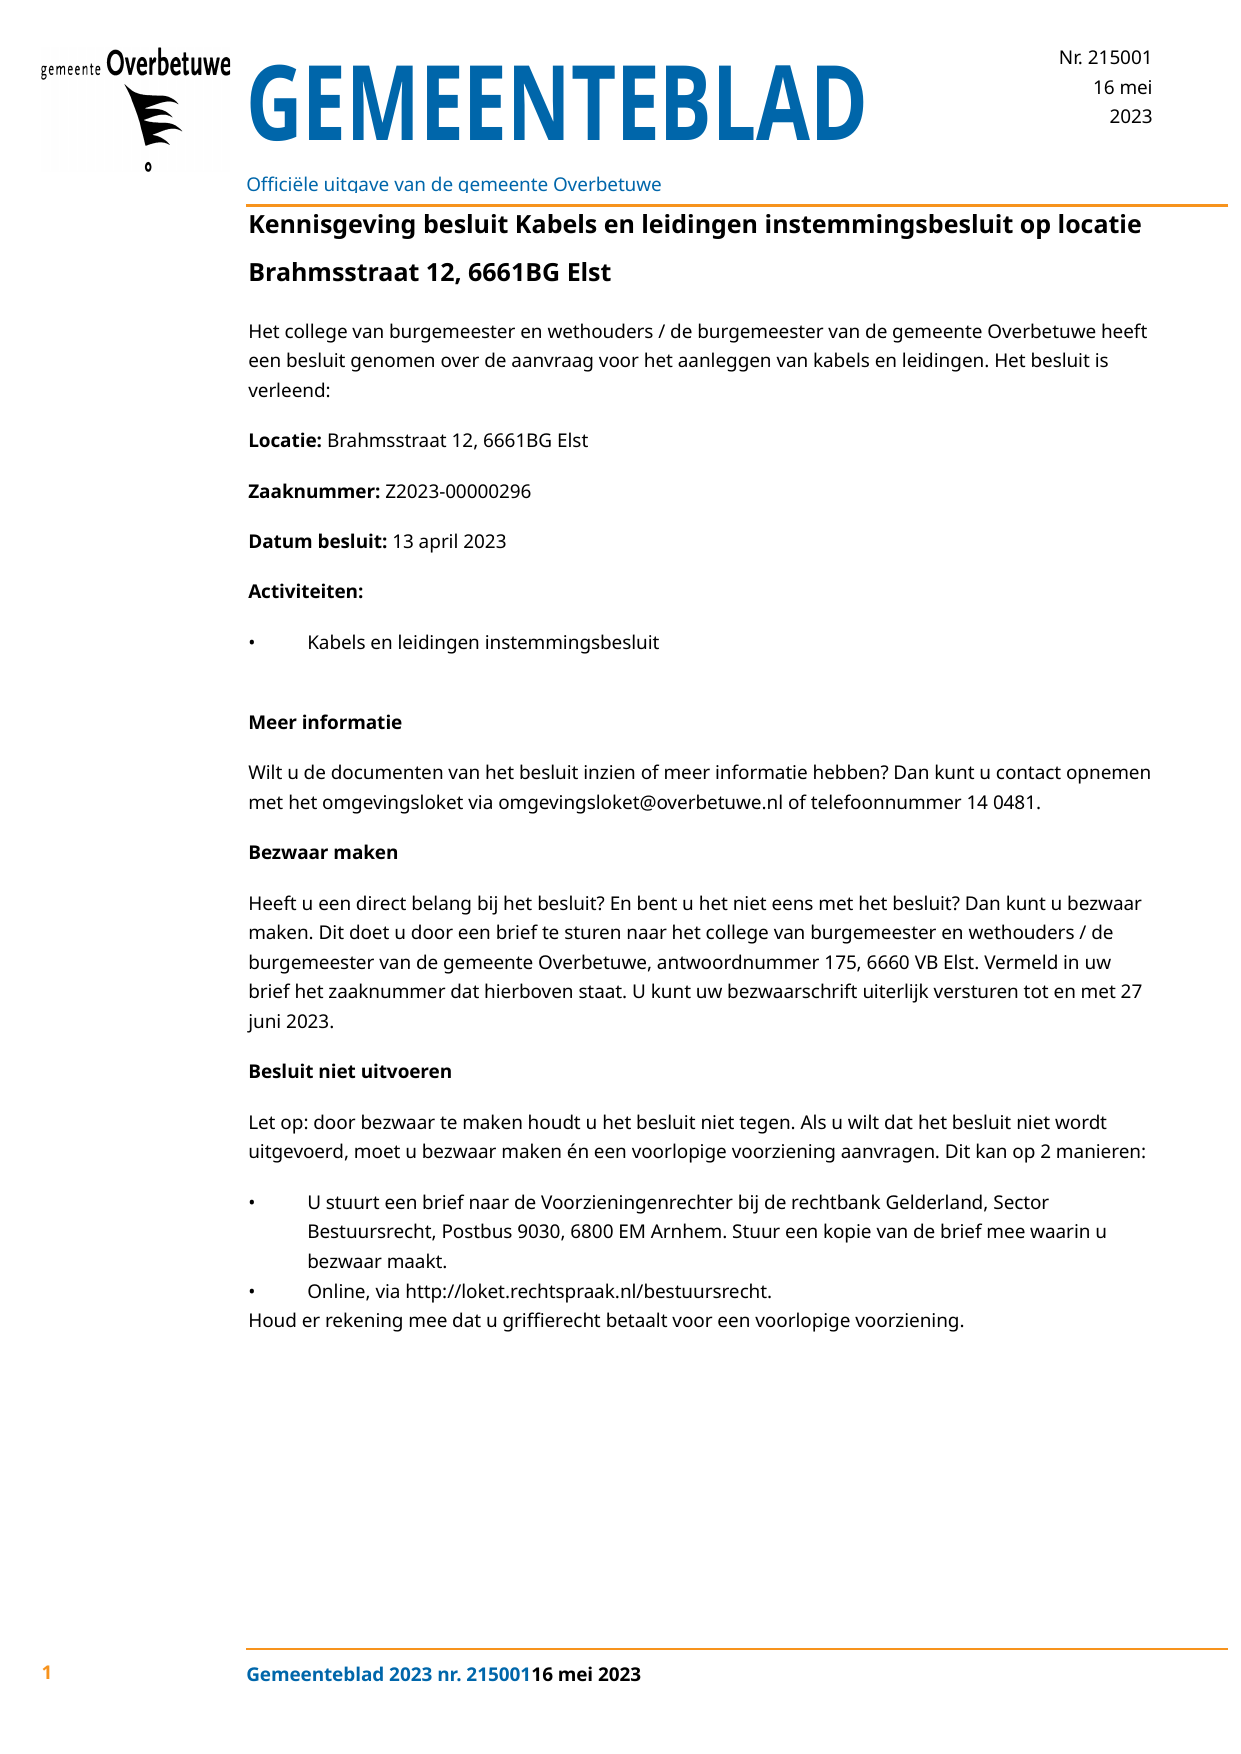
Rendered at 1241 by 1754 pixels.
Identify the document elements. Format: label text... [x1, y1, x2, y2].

text Activiteiten: [248, 579, 1152, 604]
list Online, via http://loket.rechtspraak.nl/bestuursrecht. [248, 1278, 1152, 1304]
picture [41, 47, 231, 172]
text Zaaknummer: Z2023-00000296 [248, 478, 1152, 504]
text Bezwaar maken [248, 839, 1152, 865]
text Meer informatie [248, 709, 1152, 735]
text Locatie: Brahmsstraat 12, 6661BG Elst [248, 427, 1152, 453]
text Wilt u de documenten van het besluit inzien of meer informatie hebben? Dan kunt u contact opnemen met het omgevingsloket via omgevingsloket@overbetuwe.nl of telefoonnummer 14 0481. [248, 759, 1152, 815]
text Besluit niet uitvoeren [248, 1059, 1152, 1084]
list Kabels en leidingen instemmingsbesluit [248, 629, 1152, 655]
text Heeft u een direct belang bij het besluit? En bent u het niet eens met het besluit? Dan kunt u bezwaar maken. Dit doet u door een brief te sturen naar het college van burgemeester en wethouders / de burgemeester van de gemeente Overbetuwe, antwoordnummer 175, 6660 VB Elst. Vermeld in uw brief het zaaknummer dat hierboven staat. U kunt uw bezwaarschrift uiterlijk versturen tot en met 27 juni 2023. [248, 890, 1152, 1034]
text Kennisgeving besluit Kabels en leidingen instemmingsbesluit op locatie Brahmsstraat 12, 6661BG Elst [248, 207, 1152, 288]
text Het college van burgemeester en wethouders / de burgemeester van de gemeente Overbetuwe heeft een besluit genomen over de aanvraag voor het aanleggen van kabels en leidingen. Het besluit is verleend: [248, 318, 1152, 403]
list U stuurt een brief naar de Voorzieningenrechter bij de rechtbank Gelderland, Sector Bestuursrecht, Postbus 9030, 6800 EM Arnhem. Stuur een kopie van de brief mee waarin u bezwaar maakt. [248, 1189, 1152, 1274]
text Houd er rekening mee dat u griffierecht betaalt voor een voorlopige voorziening. [248, 1307, 1152, 1333]
text Datum besluit: 13 april 2023 [248, 528, 1152, 554]
text Let op: door bezwaar te maken houdt u het besluit niet tegen. Als u wilt dat het besluit niet wordt uitgevoerd, moet u bezwaar maken én een voorlopige voorziening aanvragen. Dit kan op 2 manieren: [248, 1109, 1152, 1164]
